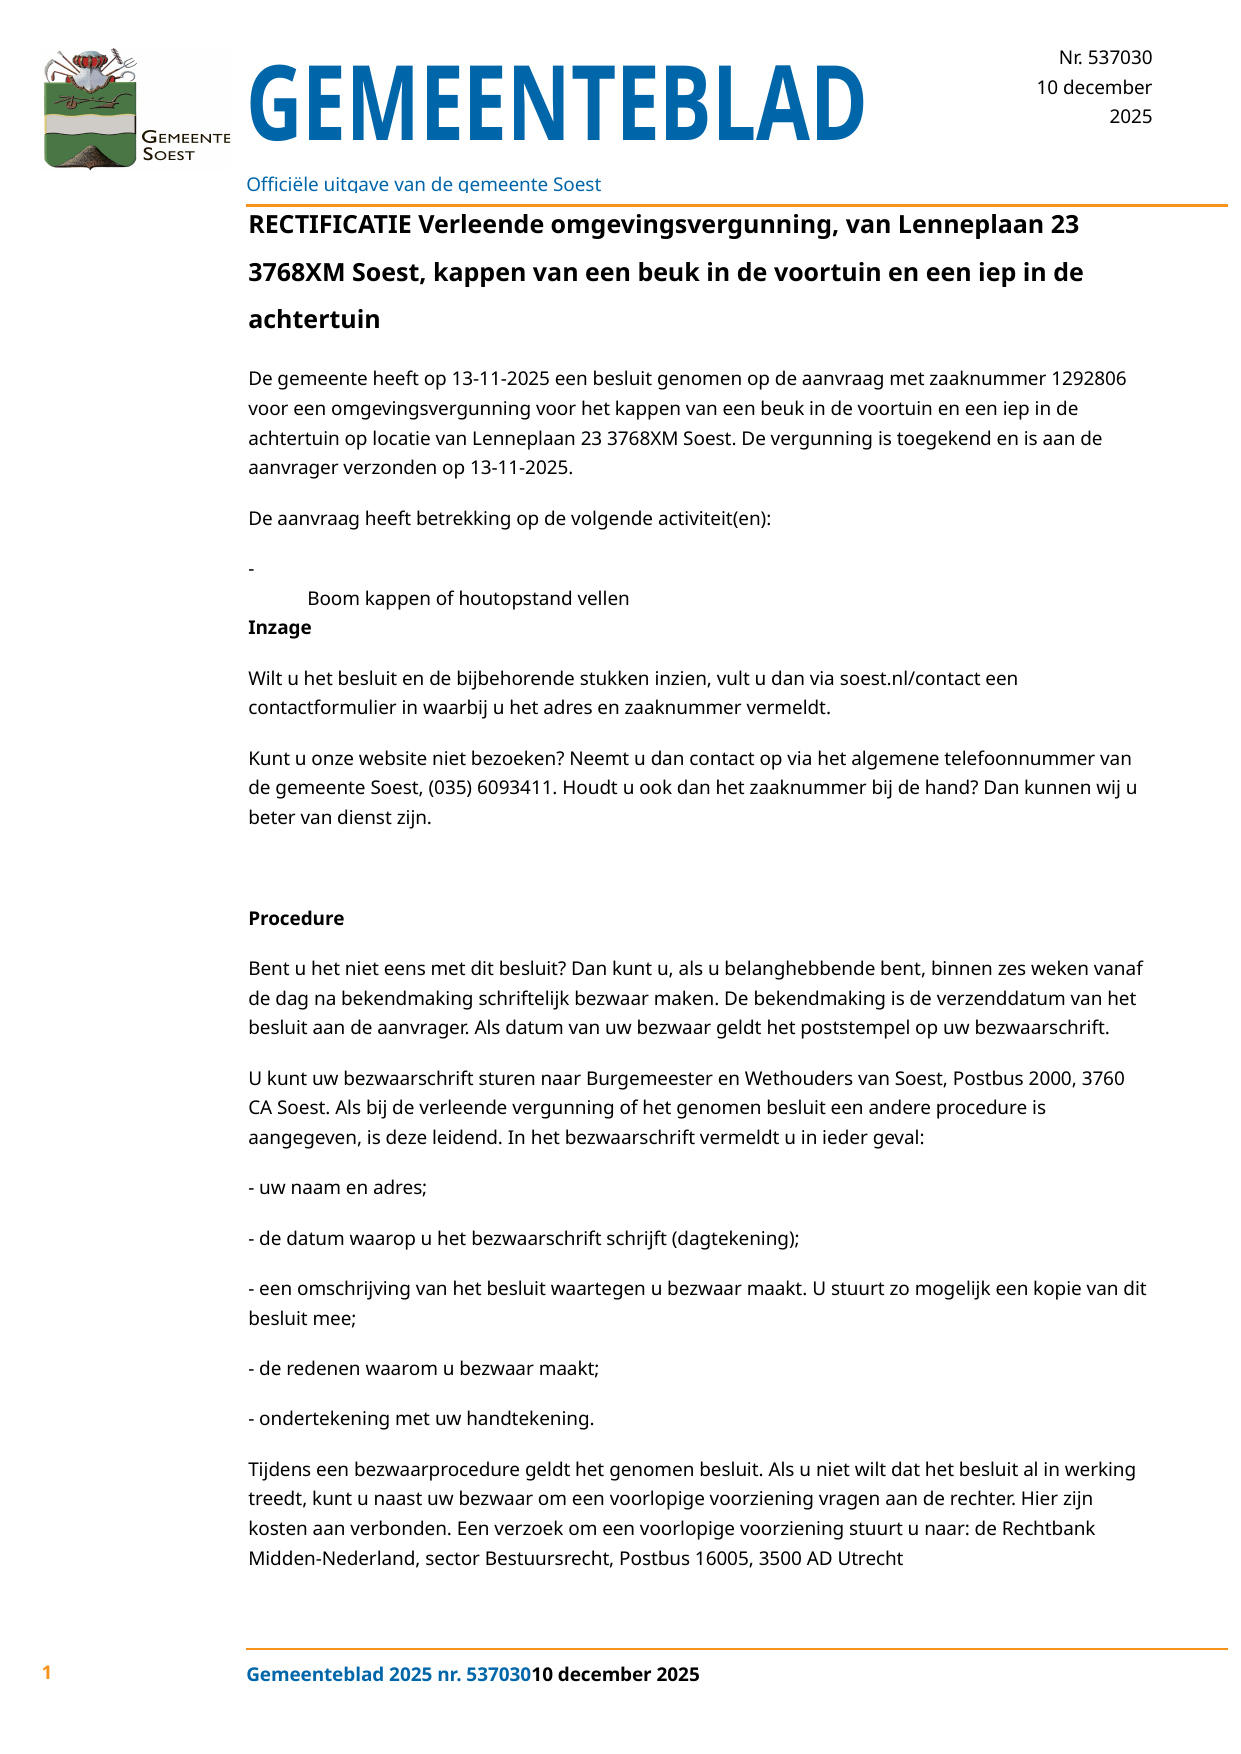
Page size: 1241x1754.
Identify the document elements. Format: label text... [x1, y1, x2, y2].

list Boom kappen of houtopstand vellen [248, 585, 1152, 610]
picture [41, 47, 231, 172]
text - de redenen waarom u bezwaar maakt; [248, 1355, 1152, 1381]
text Inzage [248, 614, 1152, 640]
text Bent u het niet eens met dit besluit? Dan kunt u, als u belanghebbende bent, binnen zes weken vanaf de dag na bekendmaking schriftelijk bezwaar maken. De bekendmaking is de verzenddatum van het besluit aan de aanvrager. Als datum van uw bezwaar geldt het poststempel op uw bezwaarschrift. [248, 955, 1152, 1040]
text De aanvraag heeft betrekking op de volgende activiteit(en): [248, 505, 1152, 530]
text Wilt u het besluit en de bijbehorende stukken inzien, vult u dan via soest.nl/contact een contactformulier in waarbij u het adres en zaaknummer vermeldt. [248, 665, 1152, 720]
text Tijdens een bezwaarprocedure geldt het genomen besluit. Als u niet wilt dat het besluit al in werking treedt, kunt u naast uw bezwaar om een voorlopige voorziening vragen aan de rechter. Hier zijn kosten aan verbonden. Een verzoek om een voorlopige voorziening stuurt u naar: de Rechtbank Midden-Nederland, sector Bestuursrecht, Postbus 16005, 3500 AD Utrecht [248, 1456, 1152, 1570]
text Kunt u onze website niet bezoeken? Neemt u dan contact op via het algemene telefoonnummer van de gemeente Soest, (035) 6093411. Houdt u ook dan het zaaknummer bij de hand? Dan kunnen wij u beter van dienst zijn. [248, 745, 1152, 829]
text - een omschrijving van het besluit waartegen u bezwaar maakt. U stuurt zo mogelijk een kopie van dit besluit mee; [248, 1275, 1152, 1330]
text De gemeente heeft op 13-11-2025 een besluit genomen op de aanvraag met zaaknummer 1292806 voor een omgevingsvergunning voor het kappen van een beuk in de voortuin en een iep in de achtertuin op locatie van Lenneplaan 23 3768XM Soest. De vergunning is toegekend en is aan de aanvrager verzonden op 13-11-2025. [248, 366, 1152, 480]
text - ondertekening met uw handtekening. [248, 1406, 1152, 1431]
text U kunt uw bezwaarschrift sturen naar Burgemeester en Wethouders van Soest, Postbus 2000, 3760 CA Soest. Als bij de verleende vergunning of het genomen besluit een andere procedure is aangegeven, is deze leidend. In het bezwaarschrift vermeldt u in ieder geval: [248, 1065, 1152, 1149]
text - de datum waarop u het bezwaarschrift schrijft (dagtekening); [248, 1225, 1152, 1250]
text Procedure [248, 905, 1152, 930]
text RECTIFICATIE Verleende omgevingsvergunning, van Lenneplaan 23 3768XM Soest, kappen van een beuk in de voortuin en een iep in de achtertuin [248, 207, 1152, 336]
text - uw naam en adres; [248, 1174, 1152, 1200]
